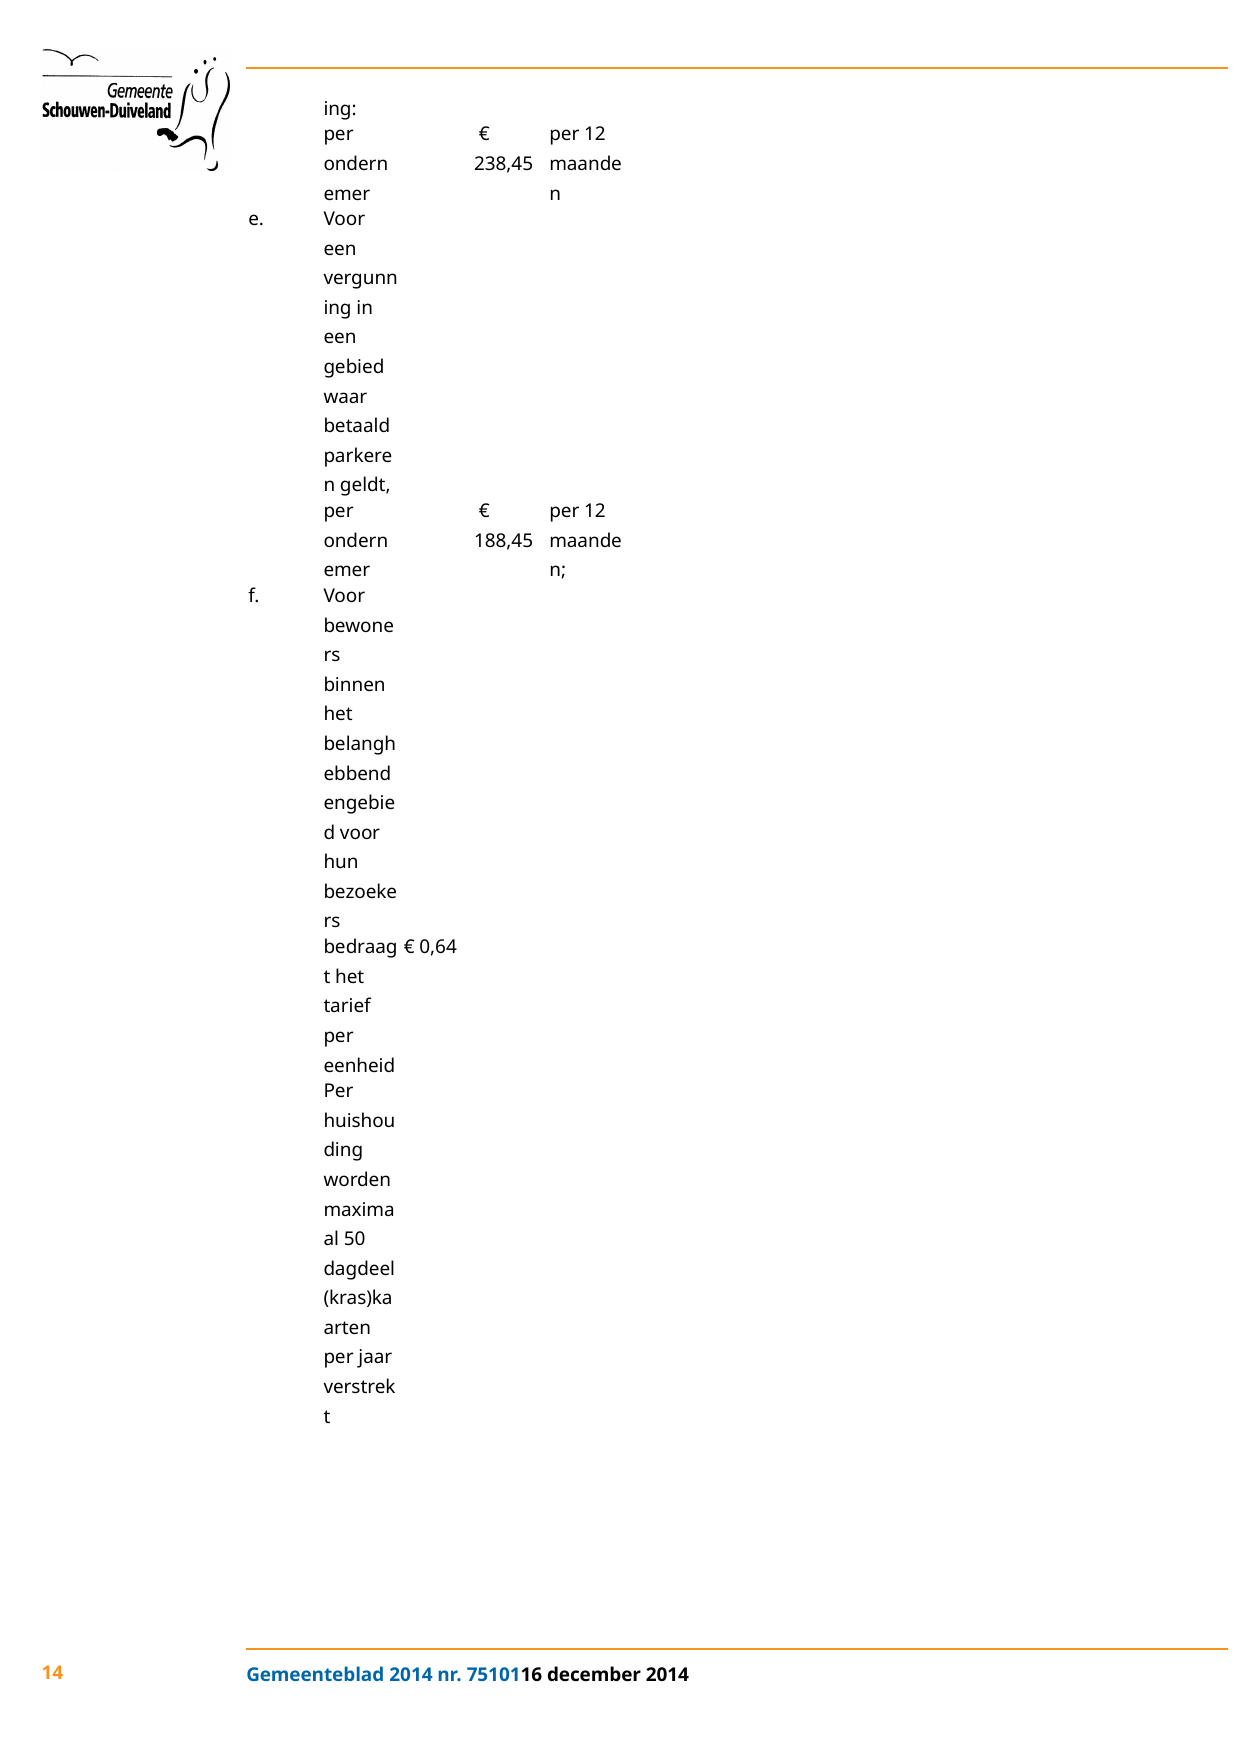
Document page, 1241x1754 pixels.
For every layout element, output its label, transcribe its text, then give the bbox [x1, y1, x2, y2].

table_cell [1001, 1557, 1076, 1583]
table_cell [248, 1583, 323, 1609]
table_cell [248, 1557, 323, 1583]
table_cell [775, 1480, 850, 1506]
table_cell [549, 95, 624, 121]
table_cell [399, 205, 474, 497]
table_cell [549, 934, 624, 1077]
table_cell [625, 121, 700, 205]
table_cell [775, 1078, 850, 1429]
table_cell ing: [323, 95, 398, 121]
table_cell [549, 1454, 624, 1480]
table_cell per ondernemer [323, 121, 398, 205]
table_cell [549, 1532, 624, 1557]
table_cell [323, 1429, 398, 1454]
picture [41, 47, 231, 172]
table_cell [850, 205, 926, 497]
table_cell [775, 1454, 850, 1480]
table_cell [850, 1532, 926, 1557]
table_cell [700, 1454, 775, 1480]
table_cell [926, 1583, 1001, 1609]
table_cell [700, 582, 775, 933]
table_cell [775, 498, 850, 582]
table_cell [850, 1454, 926, 1480]
table_cell [474, 1454, 549, 1480]
table_cell [700, 1480, 775, 1506]
table_cell [926, 1429, 1001, 1454]
table_cell [474, 1429, 549, 1454]
table_cell [850, 1583, 926, 1609]
table_cell [248, 121, 323, 205]
table_cell [625, 1583, 700, 1609]
table_cell [926, 1078, 1001, 1429]
table_cell [625, 1078, 700, 1429]
table_cell [1001, 934, 1076, 1077]
table_cell [549, 582, 624, 933]
table_cell [248, 1480, 323, 1506]
table_cell [1076, 1557, 1152, 1583]
table_cell [549, 205, 624, 497]
table_cell [399, 1506, 474, 1532]
table_cell per ondernemer [323, 498, 398, 582]
table_cell [926, 1454, 1001, 1480]
table_cell [775, 205, 850, 497]
table_cell [625, 498, 700, 582]
table_cell [775, 121, 850, 205]
table_cell [1076, 1506, 1152, 1532]
table_cell [775, 934, 850, 1077]
table_cell [1076, 1429, 1152, 1454]
table_cell [549, 1078, 624, 1429]
table_cell [926, 205, 1001, 497]
table_cell [474, 1480, 549, 1506]
table_cell per 12 maanden; [549, 498, 624, 582]
table_cell Voor bewoners binnen het belanghebbendengebied voor hun bezoekers [323, 582, 398, 933]
table_cell [926, 934, 1001, 1077]
table_cell [323, 1480, 398, 1506]
table_cell [926, 1506, 1001, 1532]
table_cell [625, 1454, 700, 1480]
table_cell [775, 1429, 850, 1454]
table_cell € 188,45 [474, 498, 549, 582]
table_cell [399, 95, 474, 121]
table_cell [549, 1429, 624, 1454]
table_cell [700, 934, 775, 1077]
table_cell [700, 1429, 775, 1454]
table_cell [474, 1532, 549, 1557]
table_cell [1001, 1532, 1076, 1557]
table_cell [700, 1557, 775, 1583]
table_cell [700, 1583, 775, 1609]
table_cell [1001, 1429, 1076, 1454]
table_cell [399, 1429, 474, 1454]
table_cell [399, 1557, 474, 1583]
table_cell [850, 582, 926, 933]
table_cell [1001, 1506, 1076, 1532]
table_cell [926, 582, 1001, 933]
table_cell [549, 1506, 624, 1532]
table_cell [850, 1557, 926, 1583]
table_cell [926, 121, 1001, 205]
table_cell [1001, 1583, 1076, 1609]
table_cell [248, 95, 323, 121]
table_cell [399, 1454, 474, 1480]
table_cell [399, 1583, 474, 1609]
table_cell [850, 1078, 926, 1429]
table_cell [700, 205, 775, 497]
table_cell [625, 95, 700, 121]
table_cell [474, 95, 549, 121]
table_cell [625, 1532, 700, 1557]
table_cell Voor een vergunning in een gebied waar betaald parkeren geldt, [323, 205, 398, 497]
table_cell [399, 1480, 474, 1506]
table_cell [700, 1078, 775, 1429]
table_cell Per huishouding worden maximaal 50 dagdeel(kras)kaarten per jaar verstrekt [323, 1078, 398, 1429]
table_cell [700, 1532, 775, 1557]
table_cell [474, 1583, 549, 1609]
table_cell [399, 582, 474, 933]
table_cell [700, 498, 775, 582]
table_cell [926, 498, 1001, 582]
table_cell [474, 582, 549, 933]
table_cell [474, 1078, 549, 1429]
table_cell [775, 582, 850, 933]
table_cell [323, 1532, 398, 1557]
table_cell [248, 498, 323, 582]
table_cell € 0,64 [399, 934, 474, 1077]
table_cell [399, 1532, 474, 1557]
table_cell [850, 1429, 926, 1454]
table_cell [399, 498, 474, 582]
table_cell [926, 1532, 1001, 1557]
table_cell [625, 582, 700, 933]
table_cell [399, 121, 474, 205]
table_cell [926, 1557, 1001, 1583]
table_cell [700, 95, 775, 121]
table_cell [625, 1506, 700, 1532]
table_cell [775, 1532, 850, 1557]
table_cell [775, 95, 850, 121]
table_cell [248, 1532, 323, 1557]
table_cell bedraagt het tarief per eenheid [323, 934, 398, 1077]
table_cell [549, 1557, 624, 1583]
table_cell [323, 1583, 398, 1609]
table_cell [700, 1506, 775, 1532]
table_cell [1076, 1480, 1152, 1506]
table_cell [474, 205, 549, 497]
table_cell [1001, 498, 1076, 582]
table_cell [1001, 121, 1076, 205]
table_cell [850, 1480, 926, 1506]
table_cell [323, 1454, 398, 1480]
table_cell [850, 1506, 926, 1532]
table_cell [248, 1454, 323, 1480]
table_cell [399, 1078, 474, 1429]
table_cell [1076, 1454, 1152, 1480]
table_cell f. [248, 582, 323, 933]
table_cell [850, 934, 926, 1077]
table_cell [625, 1480, 700, 1506]
table_cell [625, 934, 700, 1077]
table_cell [1076, 1583, 1152, 1609]
table_cell [775, 1557, 850, 1583]
table_cell [474, 1506, 549, 1532]
table_cell [775, 1506, 850, 1532]
table_cell [625, 1557, 700, 1583]
table_cell [926, 1480, 1001, 1506]
table_cell [625, 1429, 700, 1454]
table_cell [248, 1078, 323, 1429]
table_cell [248, 1429, 323, 1454]
table_cell [474, 1557, 549, 1583]
table_cell [248, 1506, 323, 1532]
table_cell per 12 maanden [549, 121, 624, 205]
table_cell [323, 1557, 398, 1583]
table_cell [549, 1583, 624, 1609]
table_cell [248, 934, 323, 1077]
table_cell [625, 205, 700, 497]
table_cell [323, 1506, 398, 1532]
table_cell [1001, 1454, 1076, 1480]
table_cell [775, 1583, 850, 1609]
table_cell € 238,45 [474, 121, 549, 205]
table_cell [850, 121, 926, 205]
table_cell [850, 498, 926, 582]
table_cell [1076, 1532, 1152, 1557]
table_cell [474, 934, 549, 1077]
table_cell [549, 1480, 624, 1506]
table_cell [700, 121, 775, 205]
table_cell [1001, 1480, 1076, 1506]
table_cell e. [248, 205, 323, 497]
